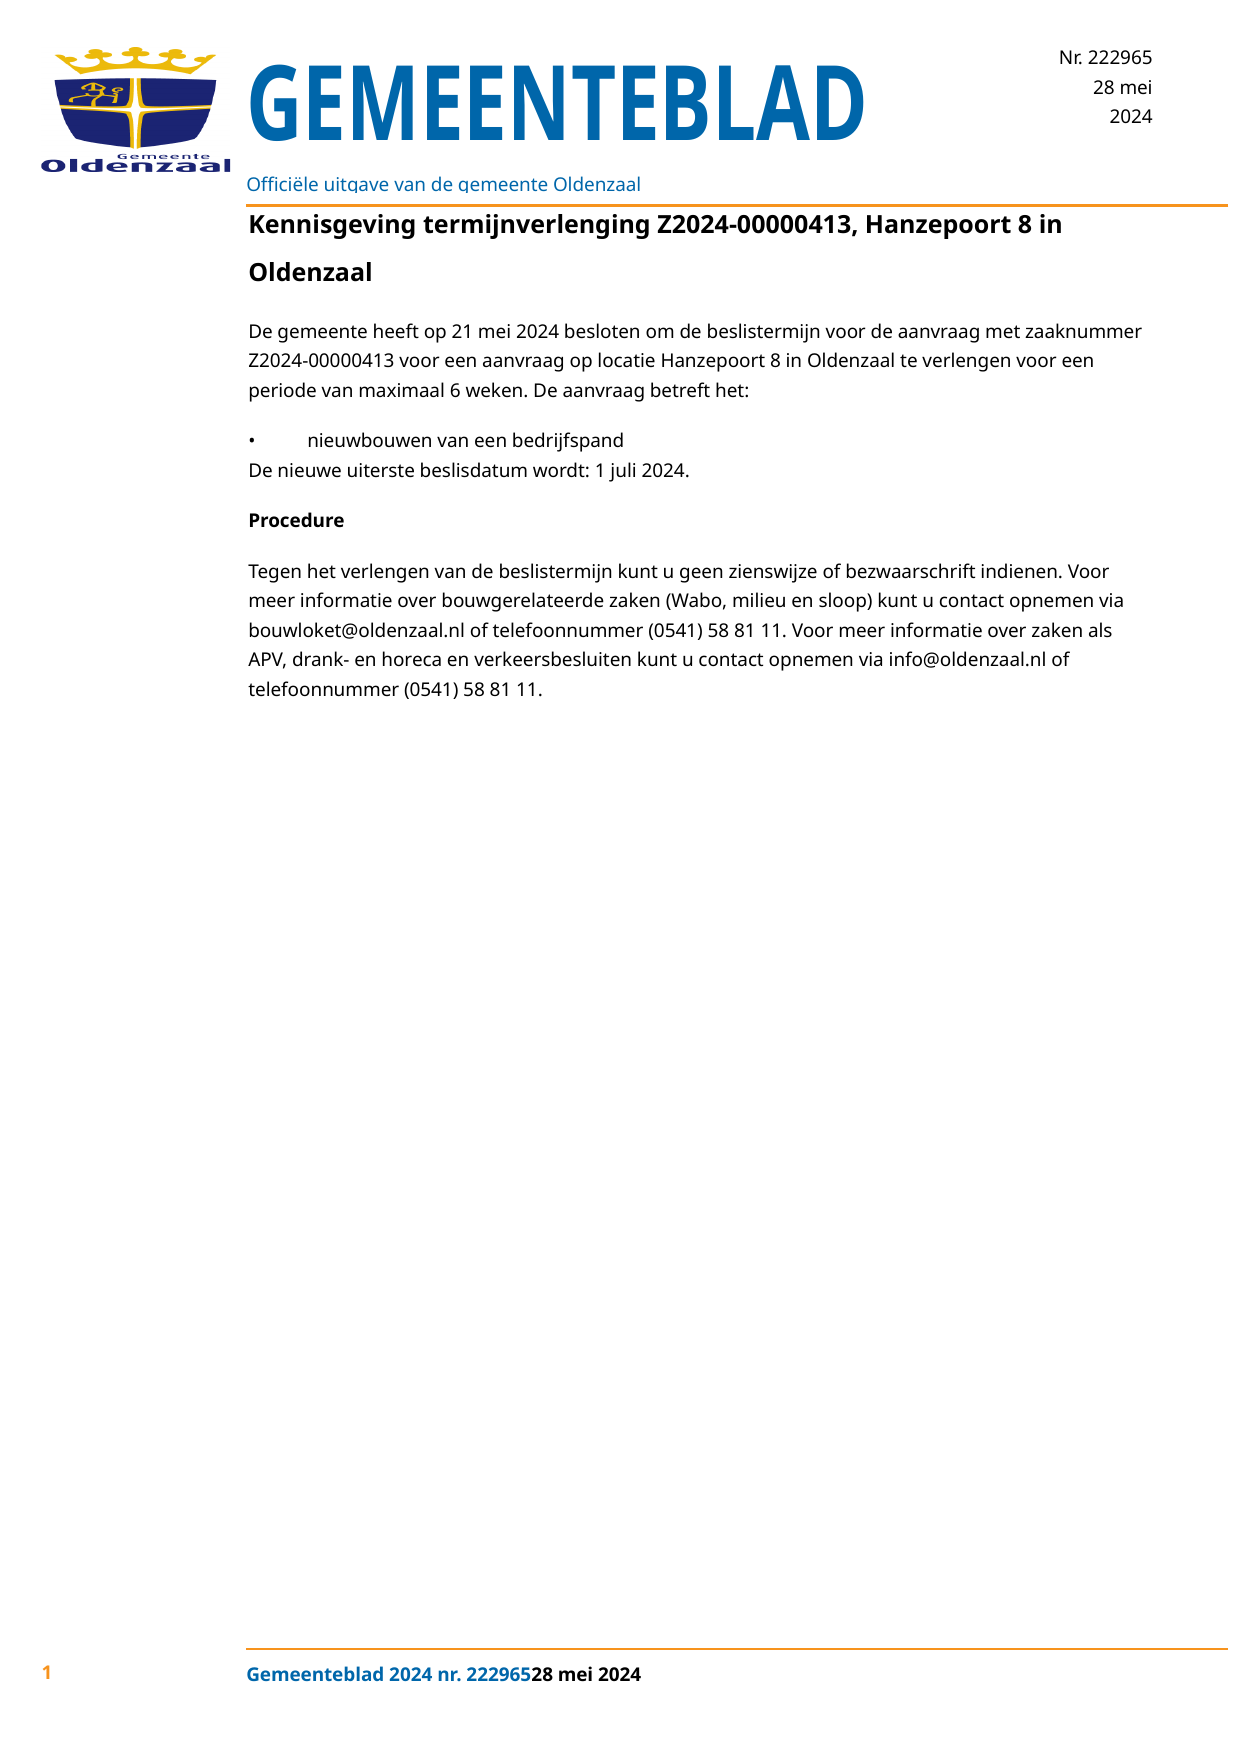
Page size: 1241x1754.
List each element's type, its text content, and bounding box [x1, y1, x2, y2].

picture [41, 47, 231, 172]
list nieuwbouwen van een bedrijfspand [248, 427, 1152, 453]
text De nieuwe uiterste beslisdatum wordt: 1 juli 2024. [248, 457, 1152, 483]
text Tegen het verlengen van de beslistermijn kunt u geen zienswijze of bezwaarschrift indienen. Voor meer informatie over bouwgerelateerde zaken (Wabo, milieu en sloop) kunt u contact opnemen via bouwloket@oldenzaal.nl of telefoonnummer (0541) 58 81 11. Voor meer informatie over zaken als APV, drank- en horeca en verkeersbesluiten kunt u contact opnemen via info@oldenzaal.nl of telefoonnummer (0541) 58 81 11. [248, 558, 1152, 702]
text Kennisgeving termijnverlenging Z2024-00000413, Hanzepoort 8 in Oldenzaal [248, 207, 1152, 288]
text De gemeente heeft op 21 mei 2024 besloten om de beslistermijn voor de aanvraag met zaaknummer Z2024-00000413 voor een aanvraag op locatie Hanzepoort 8 in Oldenzaal te verlengen voor een periode van maximaal 6 weken. De aanvraag betreft het: [248, 318, 1152, 403]
text Procedure [248, 507, 1152, 533]
